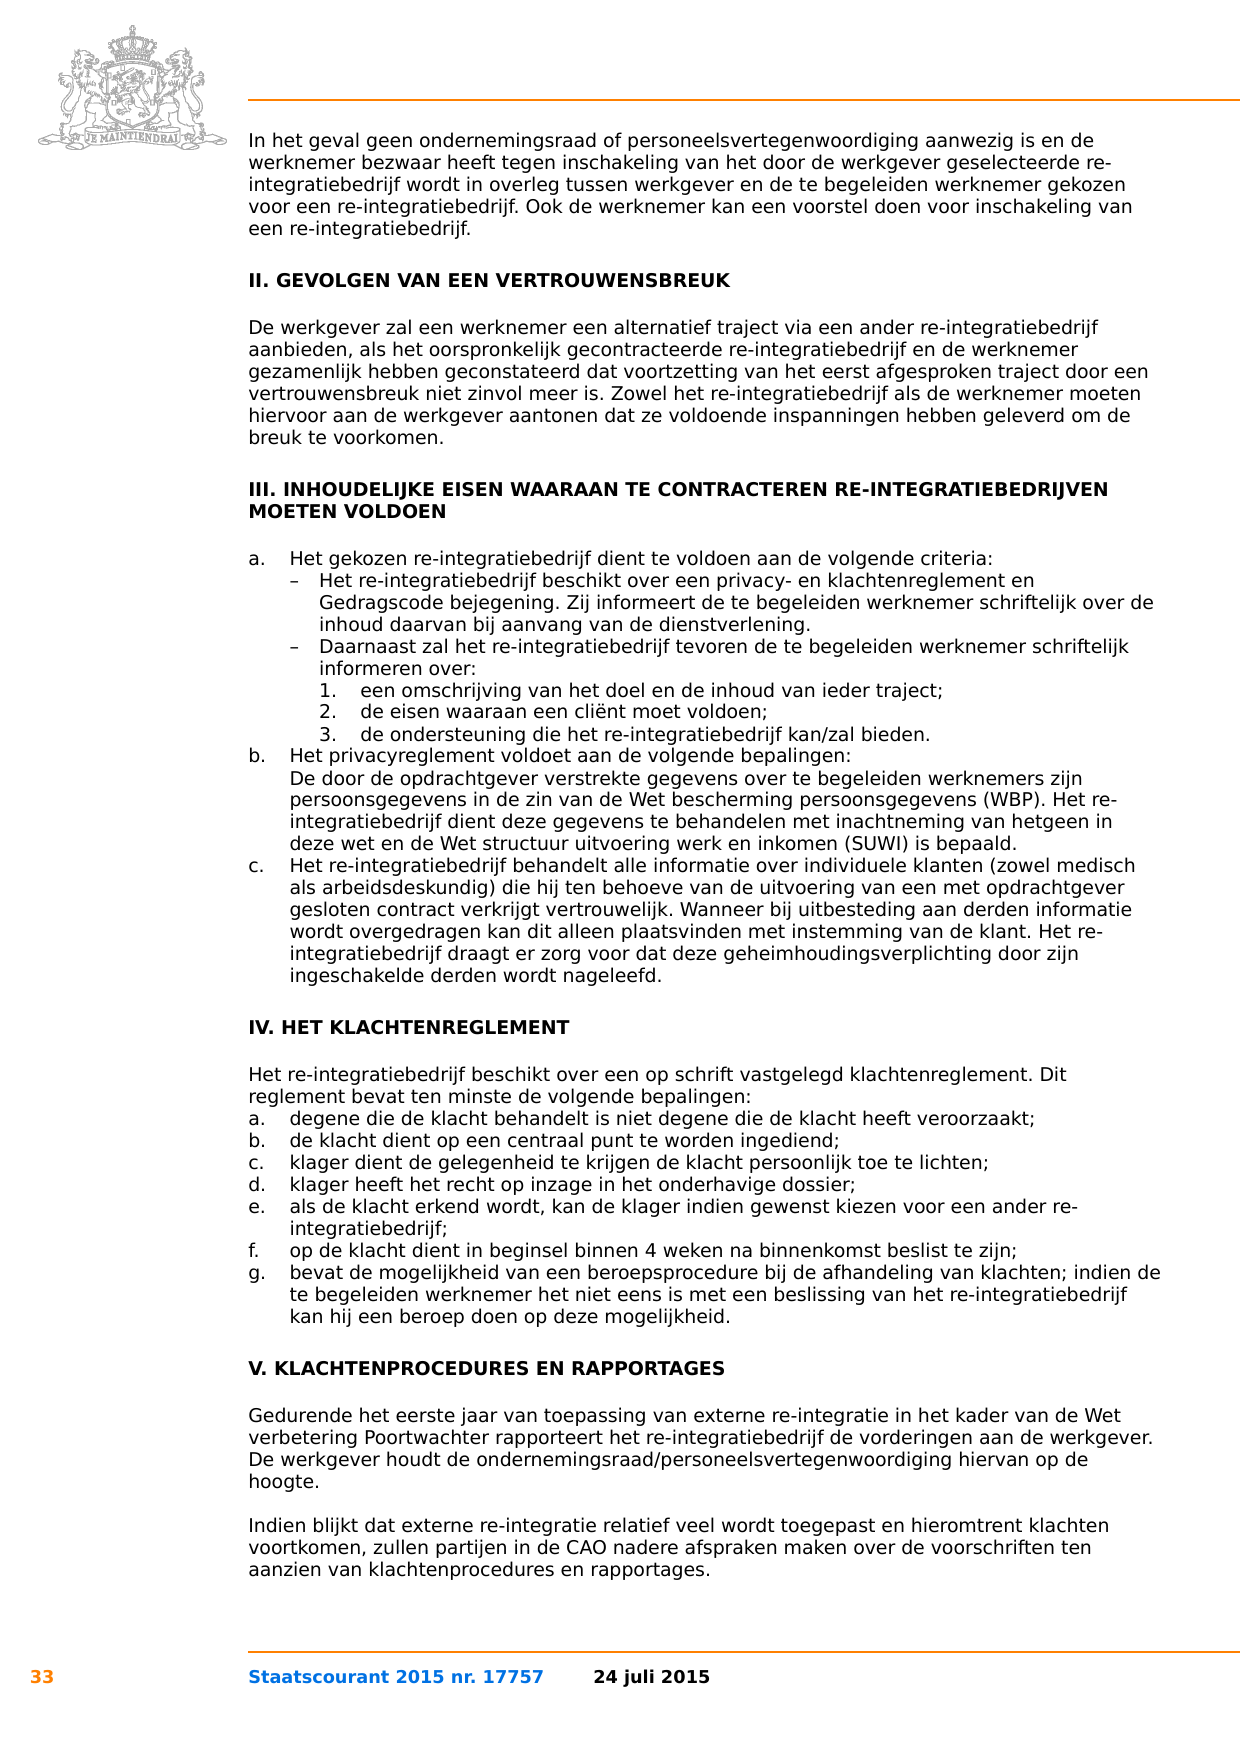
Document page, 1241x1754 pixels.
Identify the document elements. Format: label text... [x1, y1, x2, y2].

text 1. een omschrijving van het doel en de inhoud van ieder traject; [319, 679, 1163, 701]
text c. klager dient de gelegenheid te krijgen de klacht persoonlijk toe te lichten; [248, 1152, 1163, 1174]
text In het geval geen ondernemingsraad of personeelsvertegenwoordiging aanwezig is en de werknemer bezwaar heeft tegen inschakeling van het door de werkgever geselecteerde re-integratiebedrijf wordt in overleg tussen werkgever en de te begeleiden werknemer gekozen voor een re-integratiebedrijf. Ook de werknemer kan een voorstel doen voor inschakeling van een re-integratiebedrijf. [248, 130, 1163, 240]
subtitle V. KLACHTENPROCEDURES EN RAPPORTAGES [248, 1358, 1163, 1380]
text Het re-integratiebedrijf beschikt over een op schrift vastgelegd klachtenreglement. Dit reglement bevat ten minste de volgende bepalingen: [248, 1064, 1163, 1108]
text b. de klacht dient op een centraal punt te worden ingediend; [248, 1130, 1163, 1152]
text d. klager heeft het recht op inzage in het onderhavige dossier; [248, 1174, 1163, 1196]
text 3. de ondersteuning die het re-integratiebedrijf kan/zal bieden. [319, 723, 1163, 745]
subtitle III. INHOUDELIJKE EISEN WAARAAN TE CONTRACTEREN RE-INTEGRATIEBEDRIJVEN MOETEN VOLDOEN [248, 479, 1163, 523]
text e. als de klacht erkend wordt, kan de klager indien gewenst kiezen voor een ander re-integratiebedrijf; [248, 1196, 1163, 1240]
text a. degene die de klacht behandelt is niet degene die de klacht heeft veroorzaakt; [248, 1108, 1163, 1130]
text f. op de klacht dient in beginsel binnen 4 weken na binnenkomst beslist te zijn; [248, 1240, 1163, 1262]
text Indien blijkt dat externe re-integratie relatief veel wordt toegepast en hieromtrent klachten voortkomen, zullen partijen in de CAO nadere afspraken maken over de voorschriften ten aanzien van klachtenprocedures en rapportages. [248, 1515, 1163, 1581]
text De werkgever zal een werknemer een alternatief traject via een ander re-integratiebedrijf aanbieden, als het oorspronkelijk gecontracteerde re-integratiebedrijf en de werknemer gezamenlijk hebben geconstateerd dat voortzetting van het eerst afgesproken traject door een vertrouwensbreuk niet zinvol meer is. Zowel het re-integratiebedrijf als de werknemer moeten hiervoor aan de werkgever aantonen dat ze voldoende inspanningen hebben geleverd om de breuk te voorkomen. [248, 317, 1163, 449]
text 2. de eisen waaraan een cliënt moet voldoen; [319, 701, 1163, 723]
text b. Het privacyreglement voldoet aan de volgende bepalingen: [248, 745, 1163, 767]
text g. bevat de mogelijkheid van een beroepsprocedure bij de afhandeling van klachten; indien de te begeleiden werknemer het niet eens is met een beslissing van het re-integratiebedrijf kan hij een beroep doen op deze mogelijkheid. [248, 1262, 1163, 1328]
text Gedurende het eerste jaar van toepassing van externe re-integratie in het kader van de Wet verbetering Poortwachter rapporteert het re-integratiebedrijf de vorderingen aan de werkgever. De werkgever houdt de ondernemingsraad/personeelsvertegenwoordiging hiervan op de hoogte. [248, 1405, 1163, 1493]
subtitle II. GEVOLGEN VAN EEN VERTROUWENSBREUK [248, 270, 1163, 292]
text De door de opdrachtgever verstrekte gegevens over te begeleiden werknemers zijn persoonsgegevens in de zin van de Wet bescherming persoonsgegevens (WBP). Het re-integratiebedrijf dient deze gegevens te behandelen met inachtneming van hetgeen in deze wet en de Wet structuur uitvoering werk en inkomen (SUWI) is bepaald. [289, 767, 1163, 855]
text c. Het re-integratiebedrijf behandelt alle informatie over individuele klanten (zowel medisch als arbeidsdeskundig) die hij ten behoeve van de uitvoering van een met opdrachtgever gesloten contract verkrijgt vertrouwelijk. Wanneer bij uitbesteding aan derden informatie wordt overgedragen kan dit alleen plaatsvinden met instemming van de klant. Het re-integratiebedrijf draagt er zorg voor dat deze geheimhoudingsverplichting door zijn ingeschakelde derden wordt nageleefd. [248, 855, 1163, 987]
text a. Het gekozen re-integratiebedrijf dient te voldoen aan de volgende criteria: [248, 548, 1163, 569]
text – Het re-integratiebedrijf beschikt over een privacy- en klachtenreglement en Gedragscode bejegening. Zij informeert de te begeleiden werknemer schriftelijk over de inhoud daarvan bij aanvang van de dienstverlening. [289, 569, 1163, 636]
picture [38, 25, 227, 150]
subtitle IV. HET KLACHTENREGLEMENT [248, 1017, 1163, 1039]
text – Daarnaast zal het re-integratiebedrijf tevoren de te begeleiden werknemer schriftelijk informeren over: [289, 636, 1163, 679]
